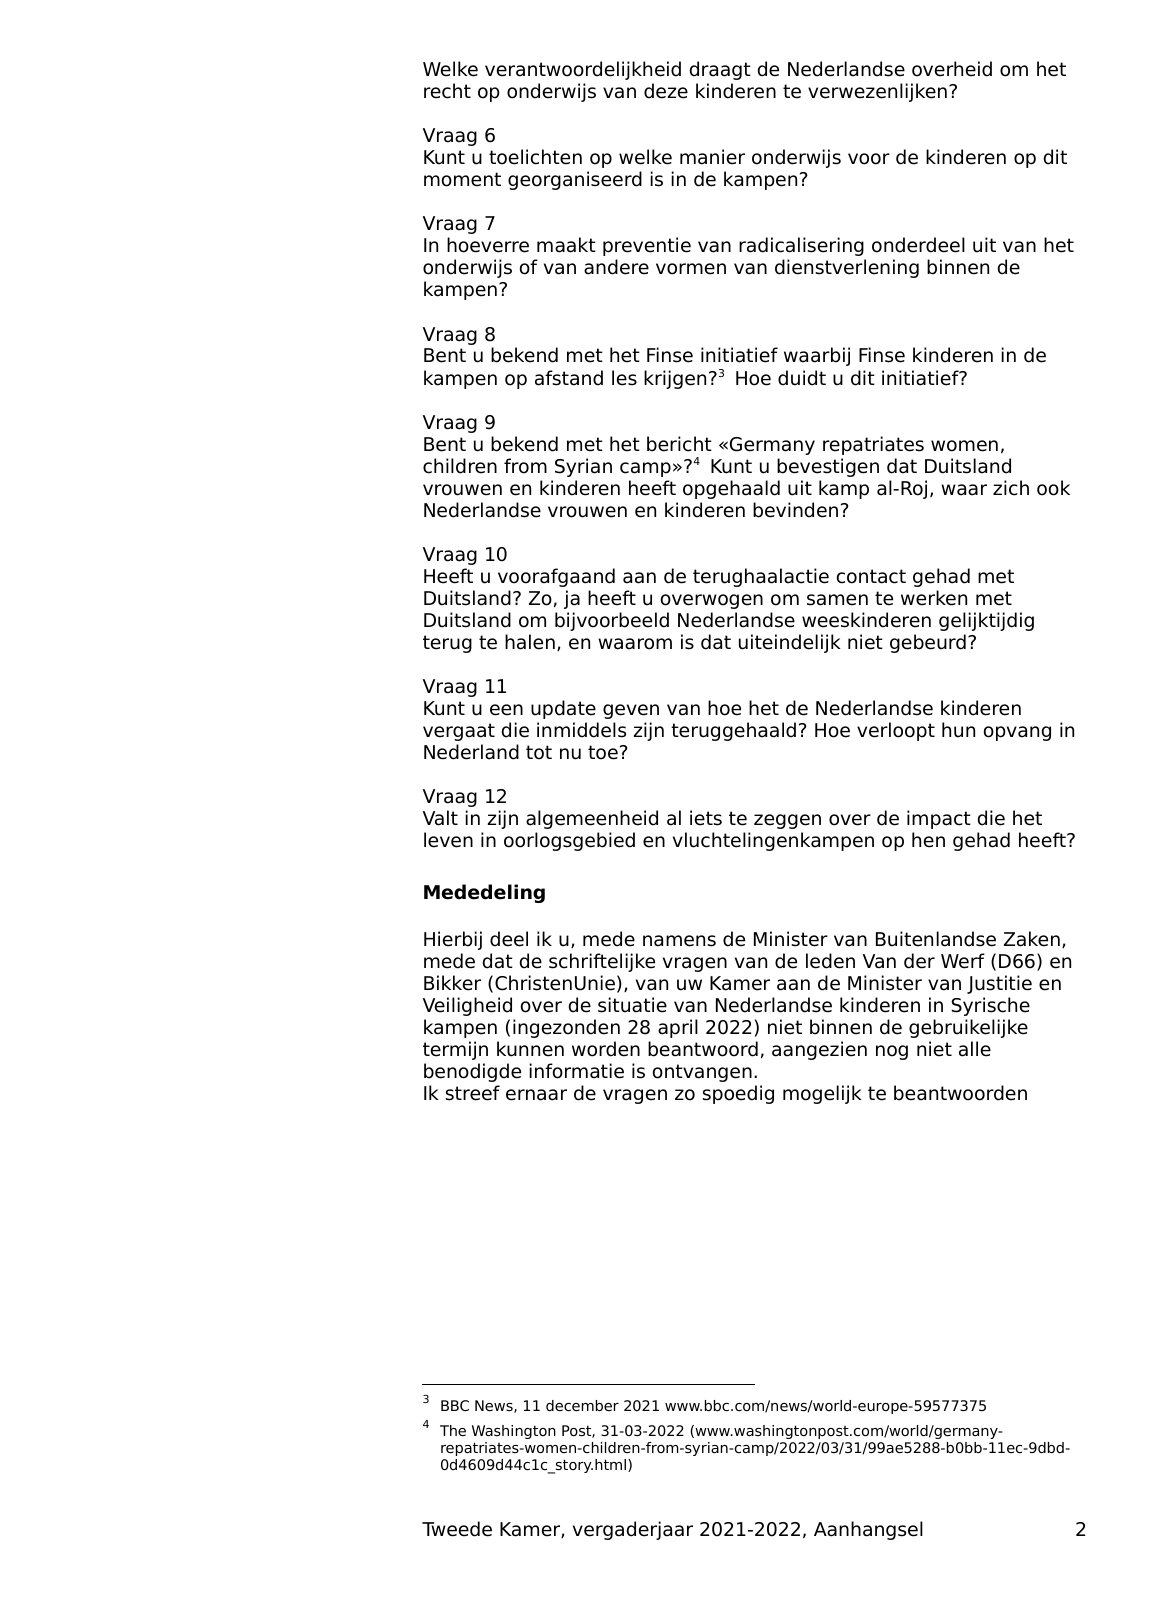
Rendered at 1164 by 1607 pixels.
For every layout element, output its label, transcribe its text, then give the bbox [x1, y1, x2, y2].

text Kunt u toelichten op welke manier onderwijs voor de kinderen op dit moment georganiseerd is in de kampen? [422, 147, 1087, 191]
text Bent u bekend met het Finse initiatief waarbij Finse kinderen in de kampen op afstand les krijgen? Hoe duidt u dit initiatief? [422, 345, 1087, 389]
text Heeft u voorafgaand aan de terughaalactie contact gehad met Duitsland? Zo, ja heeft u overwogen om samen te werken met Duitsland om bijvoorbeeld Nederlandse weeskinderen gelijktijdig terug te halen, en waarom is dat uiteindelijk niet gebeurd? [422, 566, 1087, 653]
text Vraag 8 [422, 323, 1087, 345]
text Vraag 10 [422, 544, 1087, 566]
text In hoeverre maakt preventie van radicalisering onderdeel uit van het onderwijs of van andere vormen van dienstverlening binnen de kampen? [422, 235, 1087, 301]
text Hierbij deel ik u, mede namens de Minister van Buitenlandse Zaken, mede dat de schriftelijke vragen van de leden Van der Werf (D66) en Bikker (ChristenUnie), van uw Kamer aan de Minister van Justitie en Veiligheid over de situatie van Nederlandse kinderen in Syrische kampen (ingezonden 28 april 2022) niet binnen de gebruikelijke termijn kunnen worden beantwoord, aangezien nog niet alle benodigde informatie is ontvangen. [422, 929, 1087, 1083]
text Bent u bekend met het bericht «Germany repatriates women, children from Syrian camp»? Kunt u bevestigen dat Duitsland vrouwen en kinderen heeft opgehaald uit kamp al-Roj, waar zich ook Nederlandse vrouwen en kinderen bevinden? [422, 433, 1087, 521]
text The Washington Post, 31-03-2022 (www.washingtonpost.com/world/germany-repatriates-women-children-from-syrian-camp/2022/03/31/99ae5288-b0bb-11ec-9dbd-0d4609d44c1c_story.html) [422, 1418, 1087, 1474]
text Vraag 9 [422, 412, 1087, 433]
text Vraag 11 [422, 676, 1087, 698]
text Ik streef ernaar de vragen zo spoedig mogelijk te beantwoorden [422, 1083, 1087, 1104]
text Welke verantwoordelijkheid draagt de Nederlandse overheid om het recht op onderwijs van deze kinderen te verwezenlijken? [422, 59, 1087, 103]
text Valt in zijn algemeenheid al iets te zeggen over de impact die het leven in oorlogsgebied en vluchtelingenkampen op hen gehad heeft? [422, 808, 1087, 852]
text Vraag 6 [422, 125, 1087, 147]
text BBC News, 11 december 2021 www.bbc.com/news/world-europe-59577375 [422, 1393, 1087, 1416]
text Vraag 7 [422, 213, 1087, 235]
subtitle Mededeling [422, 882, 1087, 904]
text Vraag 12 [422, 786, 1087, 808]
text Kunt u een update geven van hoe het de Nederlandse kinderen vergaat die inmiddels zijn teruggehaald? Hoe verloopt hun opvang in Nederland tot nu toe? [422, 698, 1087, 764]
